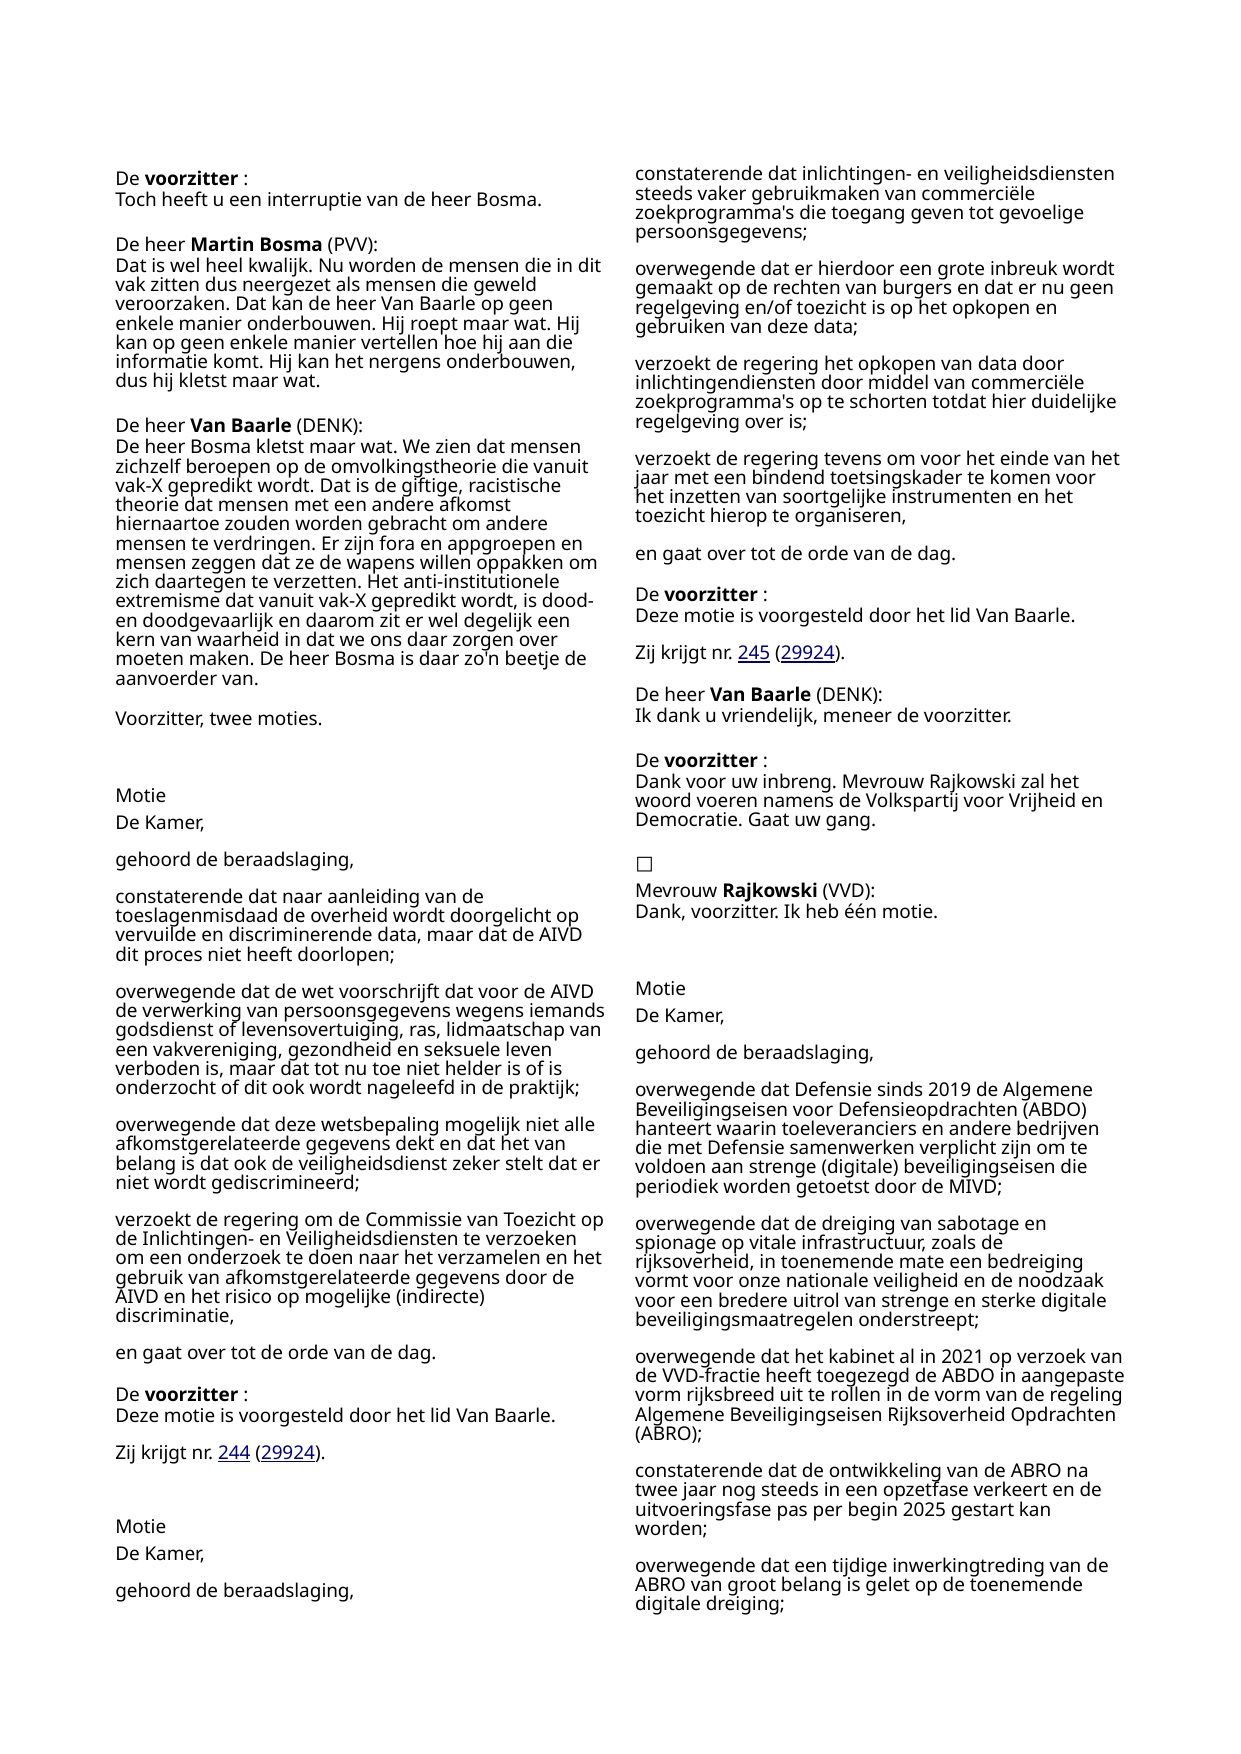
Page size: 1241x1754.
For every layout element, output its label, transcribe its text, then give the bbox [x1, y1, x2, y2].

text gehoord de beraadslaging, [635, 1044, 1125, 1063]
text De heer Bosma kletst maar wat. We zien dat mensen zichzelf beroepen op de omvolkingstheorie die vanuit vak-X gepredikt wordt. Dat is de giftige, racistische theorie dat mensen met een andere afkomst hiernaartoe zouden worden gebracht om andere mensen te verdringen. Er zijn fora en appgroepen en mensen zeggen dat ze de wapens willen oppakken om zich daartegen te verzetten. Het anti-institutionele extremisme dat vanuit vak-X gepredikt wordt, is dood- en doodgevaarlijk en daarom zit er wel degelijk een kern van waarheid in dat we ons daar zorgen over moeten maken. De heer Bosma is daar zo'n beetje de aanvoerder van. [115, 438, 605, 689]
text De heer Martin Bosma (PVV): [115, 231, 605, 257]
text overwegende dat er hierdoor een grote inbreuk wordt gemaakt op de rechten van burgers en dat er nu geen regelgeving en/of toezicht is op het opkopen en gebruiken van deze data; [635, 260, 1125, 337]
text overwegende dat deze wetsbepaling mogelijk niet alle afkomstgerelateerde gegevens dekt en dat het van belang is dat ook de veiligheidsdienst zeker stelt dat er niet wordt gediscrimineerd; [115, 1116, 605, 1193]
text overwegende dat een tijdige inwerkingtreding van de ABRO van groot belang is gelet op de toenemende digitale dreiging; [635, 1557, 1125, 1614]
text De voorzitter : [115, 165, 605, 191]
text Zij krijgt nr. 244 (29924). [115, 1444, 605, 1463]
text De heer Van Baarle (DENK): [115, 413, 605, 438]
text constaterende dat naar aanleiding van de toeslagenmisdaad de overheid wordt doorgelicht op vervuilde en discriminerende data, maar dat de AIVD dit proces niet heeft doorlopen; [115, 888, 605, 965]
text verzoekt de regering tevens om voor het einde van het jaar met een bindend toetsingskader te komen voor het inzetten van soortgelijke instrumenten en het toezicht hierop te organiseren, [635, 450, 1125, 527]
text gehoord de beraadslaging, [115, 851, 605, 870]
text Deze motie is voorgesteld door het lid Van Baarle. [115, 1407, 605, 1426]
text en gaat over tot de orde van de dag. [115, 1344, 605, 1363]
text constaterende dat inlichtingen- en veiligheidsdiensten steeds vaker gebruikmaken van commerciële zoekprogramma's die toegang geven tot gevoelige persoonsgegevens; [635, 165, 1125, 242]
text Mevrouw Rajkowski (VVD): [635, 877, 1125, 903]
text De heer Van Baarle (DENK): [635, 681, 1125, 707]
text Dank, voorzitter. Ik heb één motie. [635, 903, 1125, 922]
text Deze motie is voorgesteld door het lid Van Baarle. [635, 607, 1125, 626]
text en gaat over tot de orde van de dag. [635, 544, 1125, 564]
text Toch heeft u een interruptie van de heer Bosma. [115, 191, 605, 210]
text verzoekt de regering om de Commissie van Toezicht op de Inlichtingen- en Veiligheidsdiensten te verzoeken om een onderzoek te doen naar het verzamelen en het gebruik van afkomstgerelateerde gegevens door de AIVD en het risico op mogelijke (indirecte) discriminatie, [115, 1211, 605, 1326]
text Motie [635, 976, 1125, 1001]
text De Kamer, [115, 1545, 605, 1564]
text Dank voor uw inbreng. Mevrouw Rajkowski zal het woord voeren namens de Volkspartij voor Vrijheid en Democratie. Gaat uw gang. [635, 773, 1125, 831]
text De voorzitter : [635, 747, 1125, 773]
text Ik dank u vriendelijk, meneer de voorzitter. [635, 707, 1125, 726]
text overwegende dat de wet voorschrijft dat voor de AIVD de verwerking van persoonsgegevens wegens iemands godsdienst of levensovertuiging, ras, lidmaatschap van een vakvereniging, gezondheid en seksuele leven verboden is, maar dat tot nu toe niet helder is of is onderzocht of dit ook wordt nageleefd in de praktijk; [115, 983, 605, 1098]
text overwegende dat de dreiging van sabotage en spionage op vitale infrastructuur, zoals de rijksoverheid, in toenemende mate een bedreiging vormt voor onze nationale veiligheid en de noodzaak voor een bredere uitrol van strenge en sterke digitale beveiligingsmaatregelen onderstreept; [635, 1214, 1125, 1330]
text gehoord de beraadslaging, [115, 1582, 605, 1601]
text De voorzitter : [635, 581, 1125, 607]
text constaterende dat de ontwikkeling van de ABRO na twee jaar nog steeds in een opzetfase verkeert en de uitvoeringsfase pas per begin 2025 gestart kan worden; [635, 1462, 1125, 1539]
text Voorzitter, twee moties. [115, 709, 605, 729]
text Motie [115, 782, 605, 808]
text Motie [115, 1513, 605, 1539]
text De Kamer, [115, 814, 605, 833]
text De Kamer, [635, 1007, 1125, 1027]
text ⬜ [635, 851, 1125, 877]
text Zij krijgt nr. 245 (29924). [635, 644, 1125, 663]
text overwegende dat het kabinet al in 2021 op verzoek van de VVD-fractie heeft toegezegd de ABDO in aangepaste vorm rijksbreed uit te rollen in de vorm van de regeling Algemene Beveiligingseisen Rijksoverheid Opdrachten (ABRO); [635, 1348, 1125, 1444]
text De voorzitter : [115, 1381, 605, 1407]
text overwegende dat Defensie sinds 2019 de Algemene Beveiligingseisen voor Defensieopdrachten (ABDO) hanteert waarin toeleveranciers en andere bedrijven die met Defensie samenwerken verplicht zijn om te voldoen aan strenge (digitale) beveiligingseisen die periodiek worden getoetst door de MIVD; [635, 1081, 1125, 1197]
text verzoekt de regering het opkopen van data door inlichtingendiensten door middel van commerciële zoekprogramma's op te schorten totdat hier duidelijke regelgeving over is; [635, 355, 1125, 432]
text Dat is wel heel kwalijk. Nu worden de mensen die in dit vak zitten dus neergezet als mensen die geweld veroorzaken. Dat kan de heer Van Baarle op geen enkele manier onderbouwen. Hij roept maar wat. Hij kan op geen enkele manier vertellen hoe hij aan die informatie komt. Hij kan het nergens onderbouwen, dus hij kletst maar wat. [115, 257, 605, 392]
